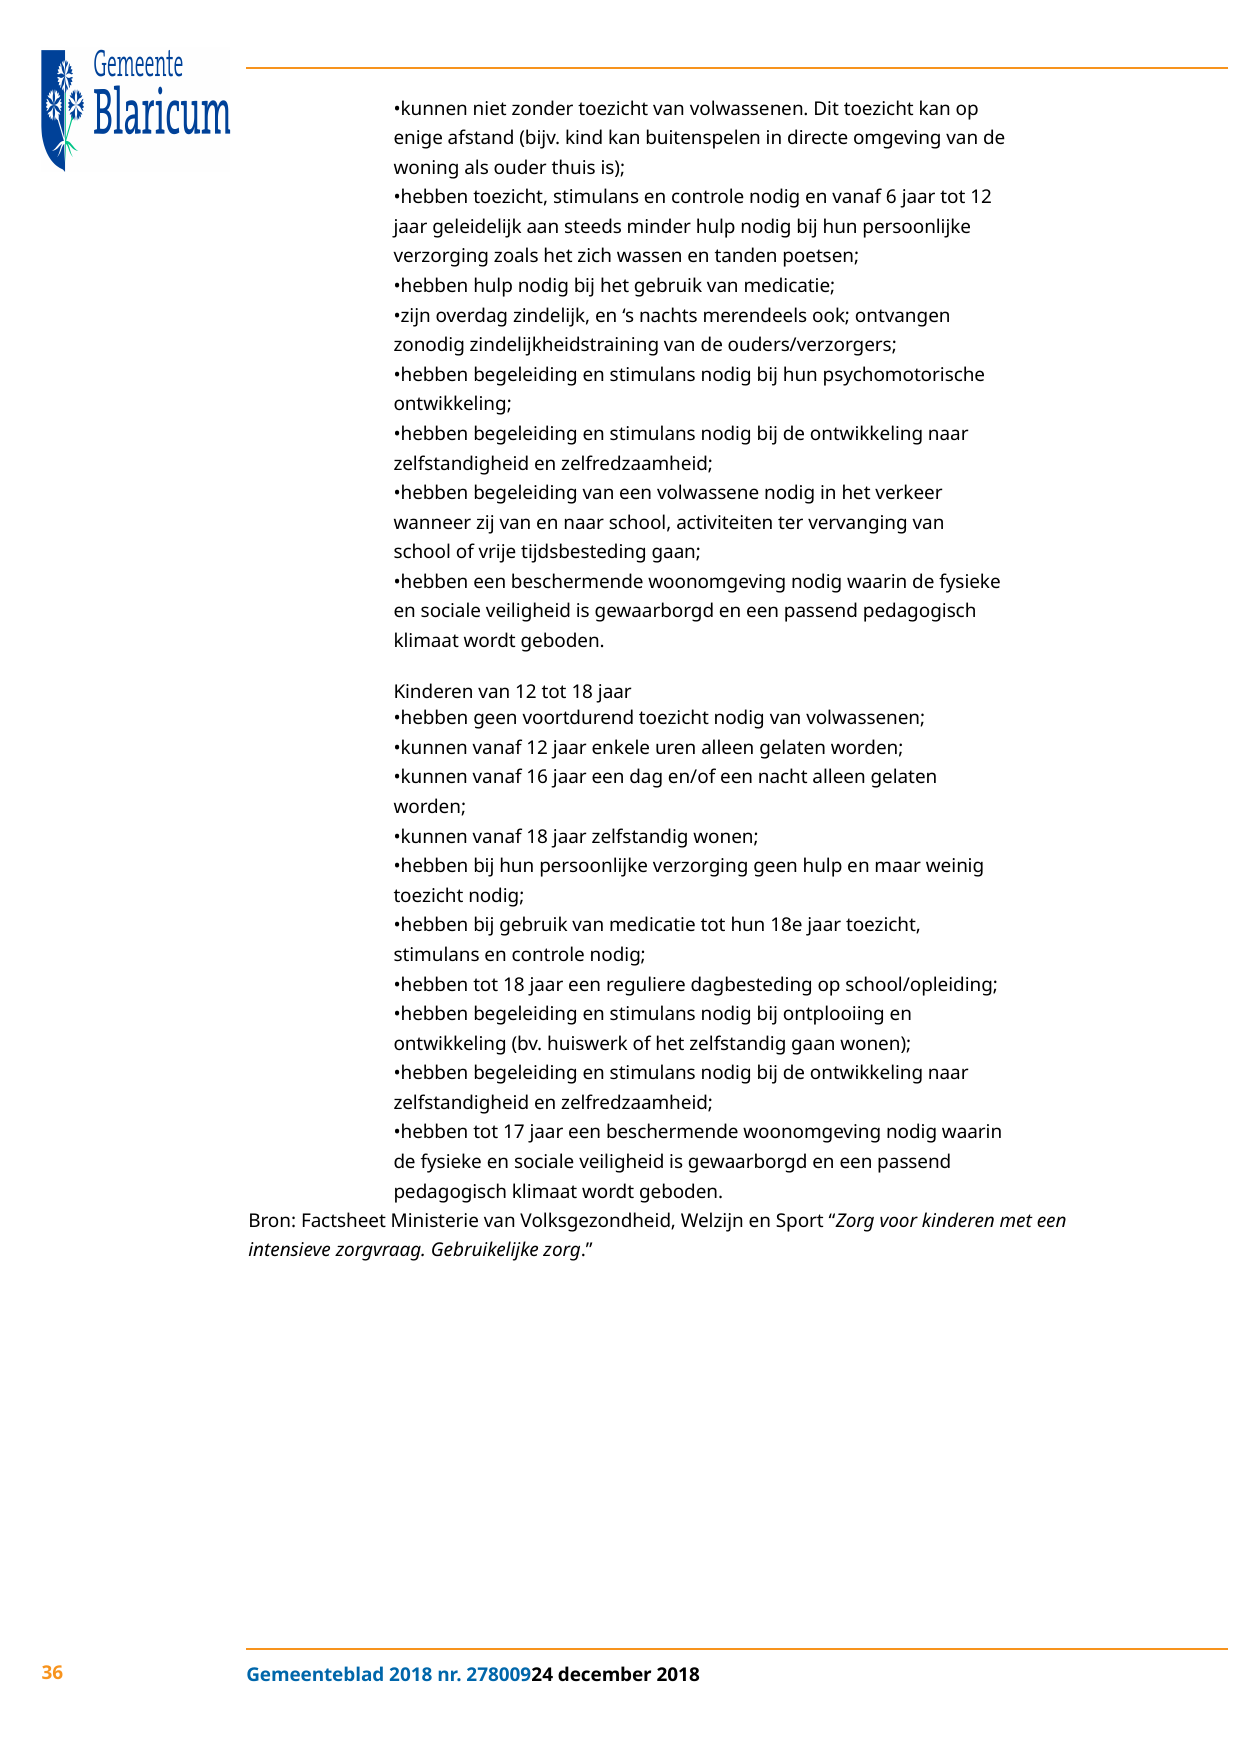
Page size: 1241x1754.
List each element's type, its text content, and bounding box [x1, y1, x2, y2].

picture [41, 47, 231, 172]
table_cell Kinderen van 12 tot 18 jaar [393, 679, 1006, 704]
table_cell [1006, 679, 1152, 704]
table_cell [248, 95, 393, 653]
table_cell •hebben geen voortdurend toezicht nodig van volwassenen; •kunnen vanaf 12 jaar enkele uren alleen gelaten worden; •kunnen vanaf 16 jaar een dag en/of een nacht alleen gelaten worden; •kunnen vanaf 18 jaar zelfstandig wonen; •hebben bij hun persoonlijke verzorging geen hulp en maar weinig toezicht nodig; •hebben bij gebruik van medicatie tot hun 18e jaar toezicht, stimulans en controle nodig; •hebben tot 18 jaar een reguliere dagbesteding op school/opleiding; •hebben begeleiding en stimulans nodig bij ontplooiing en ontwikkeling (bv. huiswerk of het zelfstandig gaan wonen); •hebben begeleiding en stimulans nodig bij de ontwikkeling naar zelfstandigheid en zelfredzaamheid; •hebben tot 17 jaar een beschermende woonomgeving nodig waarin de fysieke en sociale veiligheid is gewaarborgd en een passend pedagogisch klimaat wordt geboden. [393, 705, 1006, 1203]
table_cell [1006, 705, 1152, 1203]
table_cell [248, 705, 393, 1203]
text Bron: Factsheet Ministerie van Volksgezondheid, Welzijn en Sport “Zorg voor kinderen met een intensieve zorgvraag. Gebruikelijke zorg.” [248, 1207, 1152, 1262]
table_cell •kunnen niet zonder toezicht van volwassenen. Dit toezicht kan op enige afstand (bijv. kind kan buitenspelen in directe omgeving van de woning als ouder thuis is); •hebben toezicht, stimulans en controle nodig en vanaf 6 jaar tot 12 jaar geleidelijk aan steeds minder hulp nodig bij hun persoonlijke verzorging zoals het zich wassen en tanden poetsen; •hebben hulp nodig bij het gebruik van medicatie; •zijn overdag zindelijk, en ‘s nachts merendeels ook; ontvangen zonodig zindelijkheidstraining van de ouders/verzorgers; •hebben begeleiding en stimulans nodig bij hun psychomotorische ontwikkeling; •hebben begeleiding en stimulans nodig bij de ontwikkeling naar zelfstandigheid en zelfredzaamheid; •hebben begeleiding van een volwassene nodig in het verkeer wanneer zij van en naar school, activiteiten ter vervanging van school of vrije tijdsbesteding gaan; •hebben een beschermende woonomgeving nodig waarin de fysieke en sociale veiligheid is gewaarborgd en een passend pedagogisch klimaat wordt geboden. [393, 95, 1006, 653]
table_cell [1006, 95, 1152, 653]
table_cell [248, 679, 393, 704]
table_cell [248, 653, 1152, 679]
